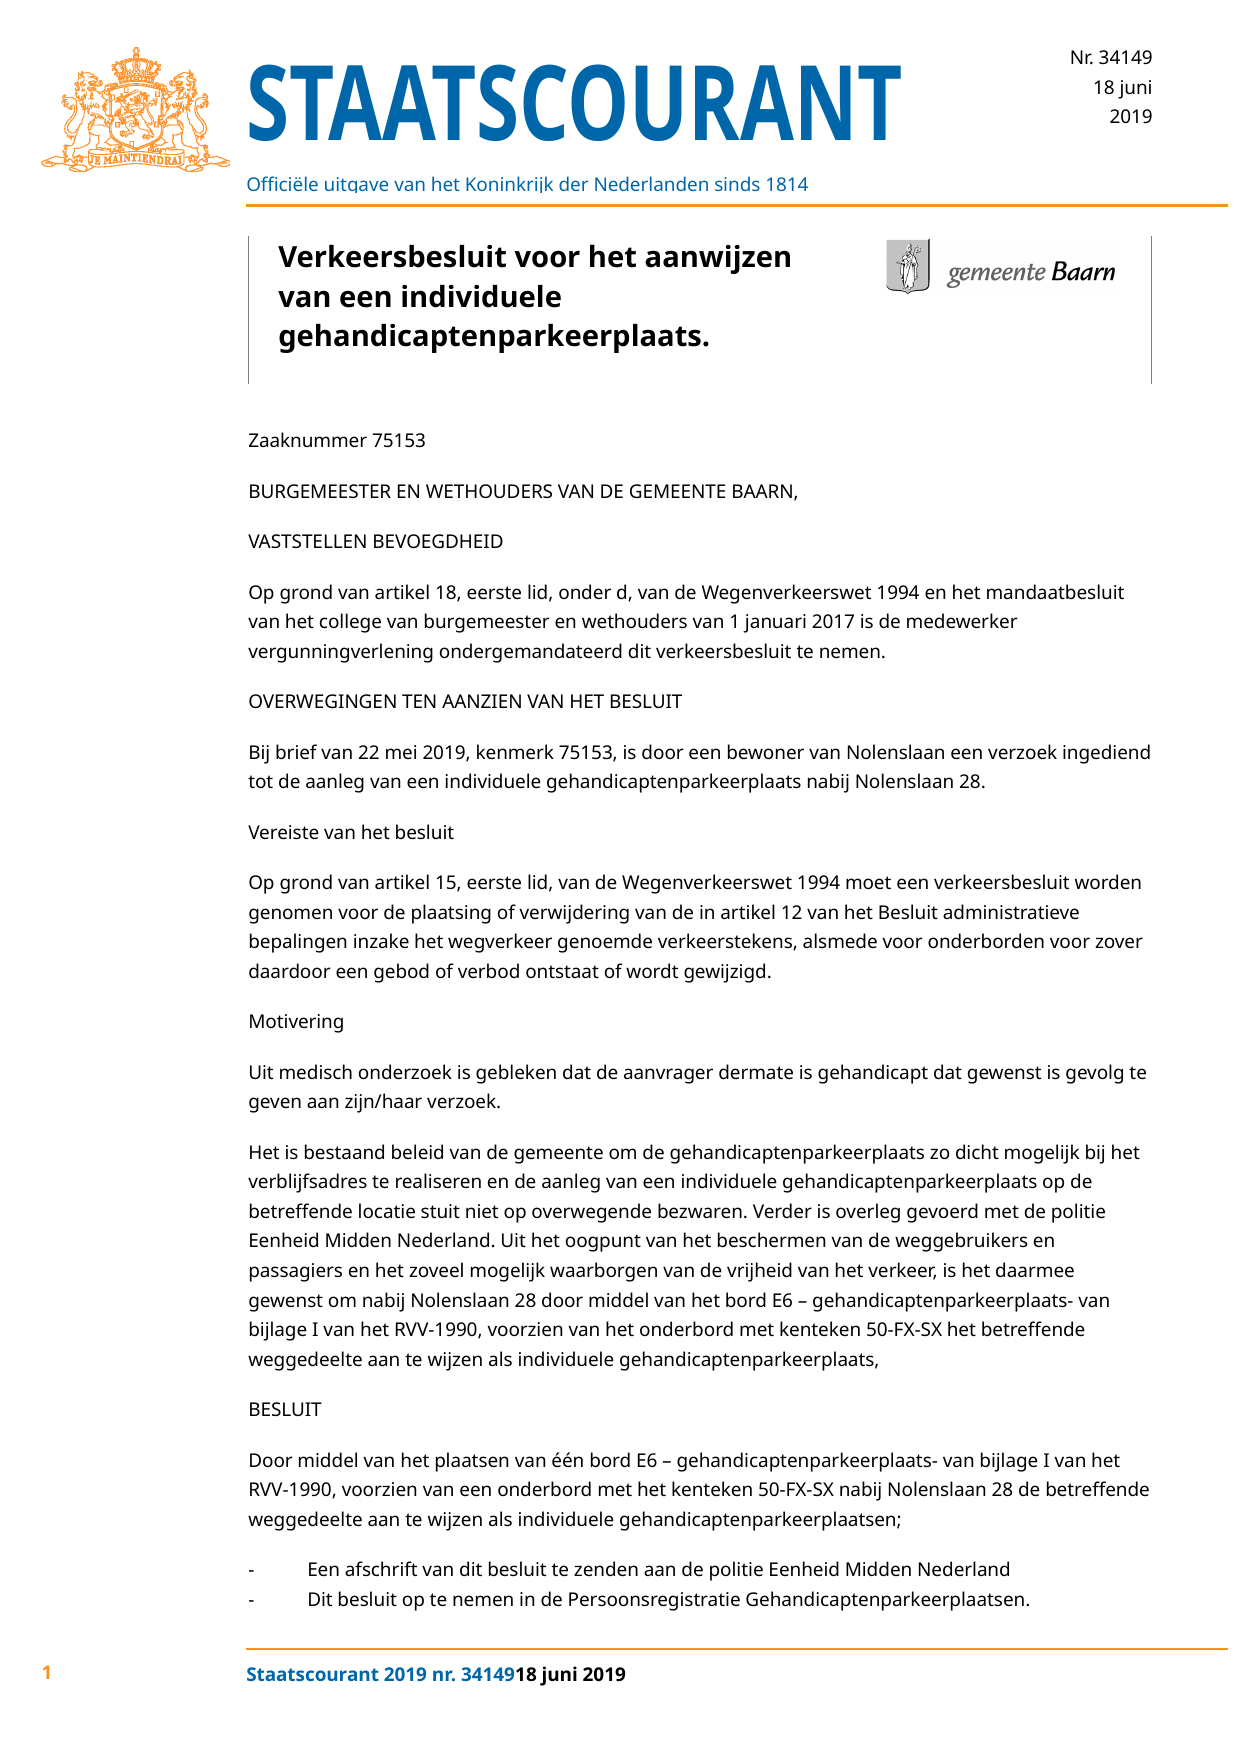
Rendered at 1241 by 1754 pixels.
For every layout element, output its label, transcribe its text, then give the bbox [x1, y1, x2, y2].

text Op grond van artikel 15, eerste lid, van de Wegenverkeerswet 1994 moet een verkeersbesluit worden genomen voor de plaatsing of verwijdering van de in artikel 12 van het Besluit administratieve bepalingen inzake het wegverkeer genoemde verkeerstekens, alsmede voor onderborden voor zover daardoor een gebod of verbod ontstaat of wordt gewijzigd. [248, 869, 1152, 984]
text Uit medisch onderzoek is gebleken dat de aanvrager dermate is gehandicapt dat gewenst is gevolg te geven aan zijn/haar verzoek. [248, 1059, 1152, 1114]
picture [41, 47, 231, 172]
text Motivering [248, 1008, 1152, 1034]
list Een afschrift van dit besluit te zenden aan de politie Eenheid Midden Nederland [248, 1556, 1152, 1582]
picture [882, 236, 1119, 296]
text BESLUIT [248, 1396, 1152, 1422]
text Op grond van artikel 18, eerste lid, onder d, van de Wegenverkeerswet 1994 en het mandaatbesluit van het college van burgemeester en wethouders van 1 januari 2017 is de medewerker vergunningverlening ondergemandateerd dit verkeersbesluit te nemen. [248, 579, 1152, 664]
text Zaaknummer 75153 [248, 428, 1152, 453]
table_header [850, 236, 1151, 384]
text OVERWEGINGEN TEN AANZIEN VAN HET BESLUIT [248, 688, 1152, 714]
table_header Verkeersbesluit voor het aanwijzen van een individuele gehandicaptenparkeerplaats. [249, 236, 850, 384]
text Het is bestaand beleid van de gemeente om de gehandicaptenparkeerplaats zo dicht mogelijk bij het verblijfsadres te realiseren en de aanleg van een individuele gehandicaptenparkeerplaats op de betreffende locatie stuit niet op overwegende bezwaren. Verder is overleg gevoerd met de politie Eenheid Midden Nederland. Uit het oogpunt van het beschermen van de weggebruikers en passagiers en het zoveel mogelijk waarborgen van de vrijheid van het verkeer, is het daarmee gewenst om nabij Nolenslaan 28 door middel van het bord E6 – gehandicaptenparkeerplaats- van bijlage I van het RVV-1990, voorzien van het onderbord met kenteken 50-FX-SX het betreffende weggedeelte aan te wijzen als individuele gehandicaptenparkeerplaats, [248, 1139, 1152, 1372]
text BURGEMEESTER EN WETHOUDERS VAN DE GEMEENTE BAARN, [248, 478, 1152, 504]
text VASTSTELLEN BEVOEGDHEID [248, 528, 1152, 554]
list Dit besluit op te nemen in de Persoonsregistratie Gehandicaptenparkeerplaatsen. [248, 1586, 1152, 1612]
text Bij brief van 22 mei 2019, kenmerk 75153, is door een bewoner van Nolenslaan een verzoek ingediend tot de aanleg van een individuele gehandicaptenparkeerplaats nabij Nolenslaan 28. [248, 739, 1152, 794]
text Door middel van het plaatsen van één bord E6 – gehandicaptenparkeerplaats- van bijlage I van het RVV-1990, voorzien van een onderbord met het kenteken 50-FX-SX nabij Nolenslaan 28 de betreffende weggedeelte aan te wijzen als individuele gehandicaptenparkeerplaatsen; [248, 1447, 1152, 1532]
text Vereiste van het besluit [248, 819, 1152, 844]
